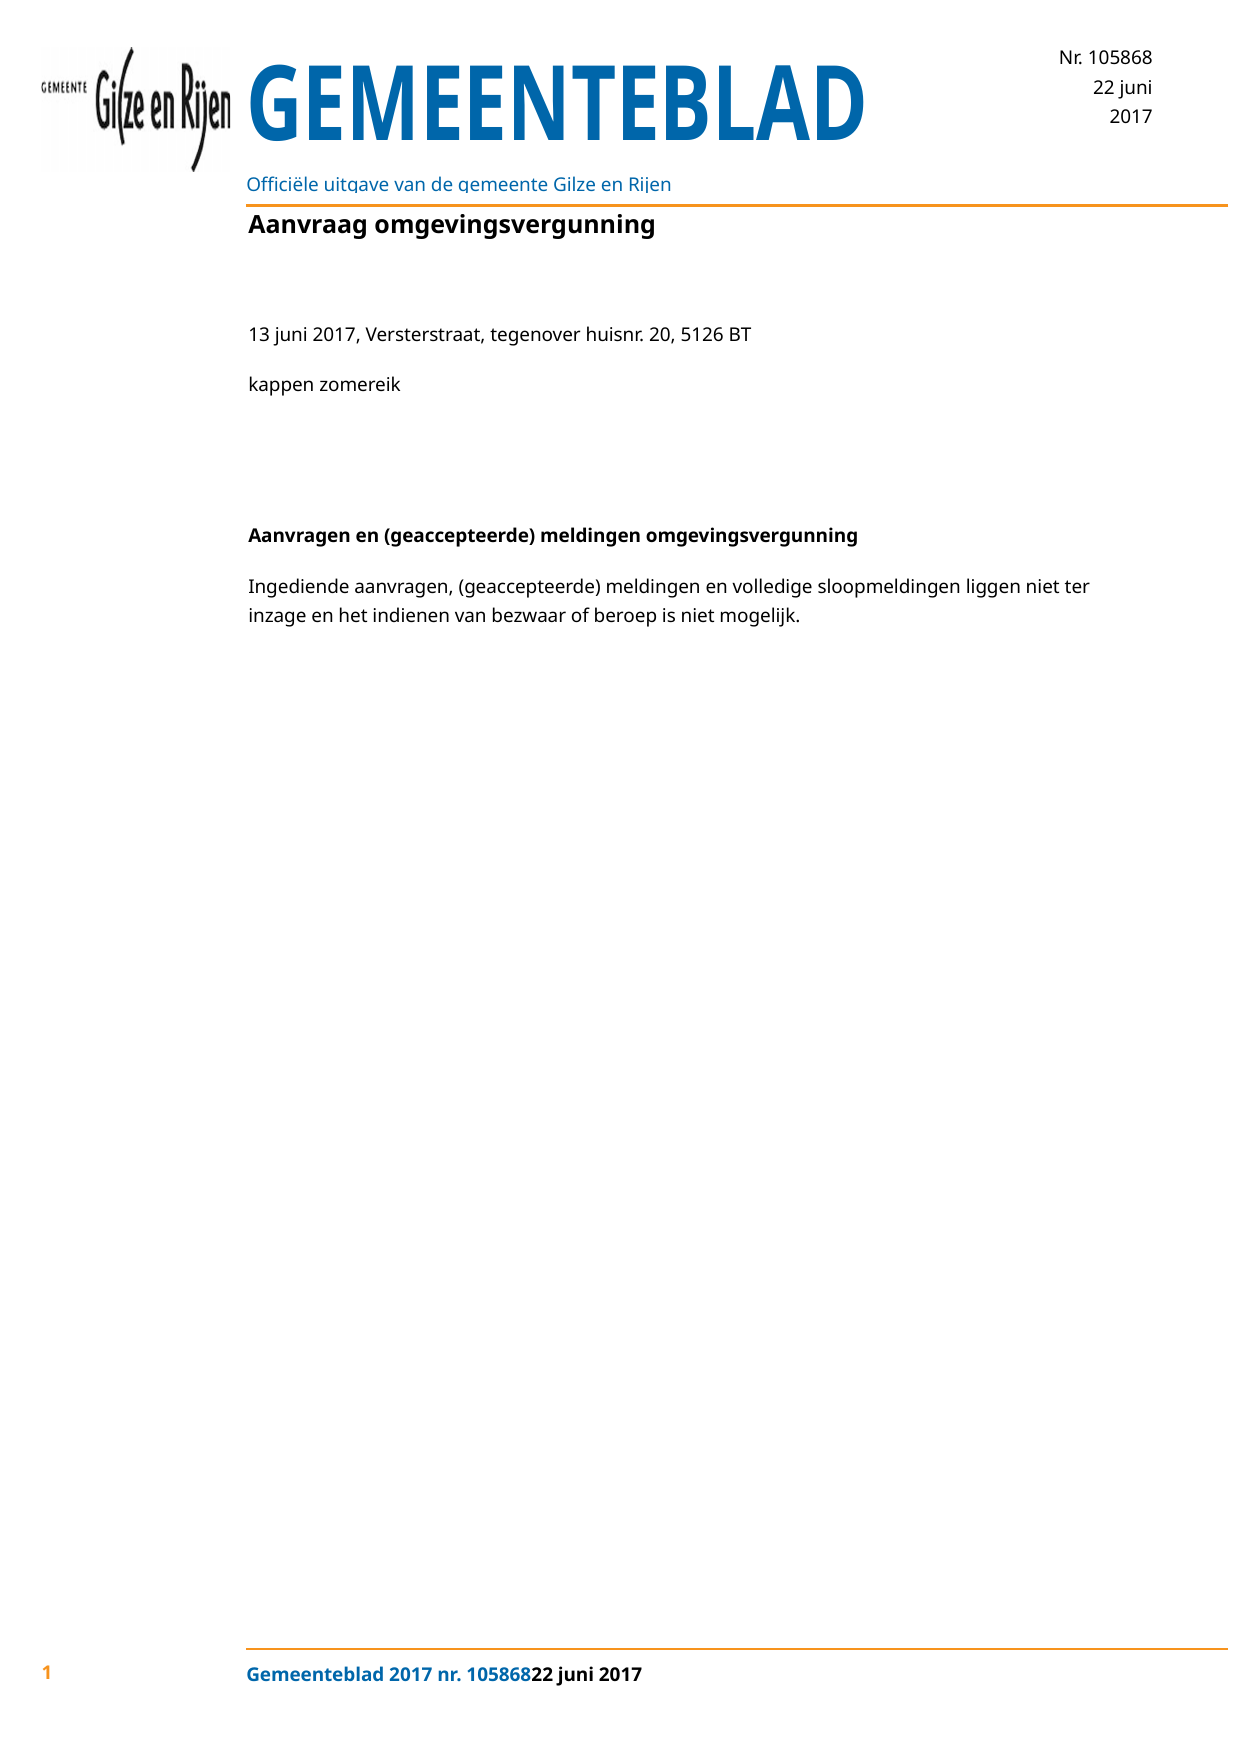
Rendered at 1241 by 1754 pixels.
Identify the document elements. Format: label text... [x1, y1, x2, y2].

text Aanvraag omgevingsvergunning [248, 207, 1152, 241]
text Aanvragen en (geaccepteerde) meldingen omgevingsvergunning [248, 522, 1152, 548]
text 13 juni 2017, Versterstraat, tegenover huisnr. 20, 5126 BT [248, 321, 1152, 346]
picture [41, 47, 231, 172]
text kappen zomereik [248, 371, 1152, 397]
text Ingediende aanvragen, (geaccepteerde) meldingen en volledige sloopmeldingen liggen niet ter inzage en het indienen van bezwaar of beroep is niet mogelijk. [248, 573, 1152, 628]
